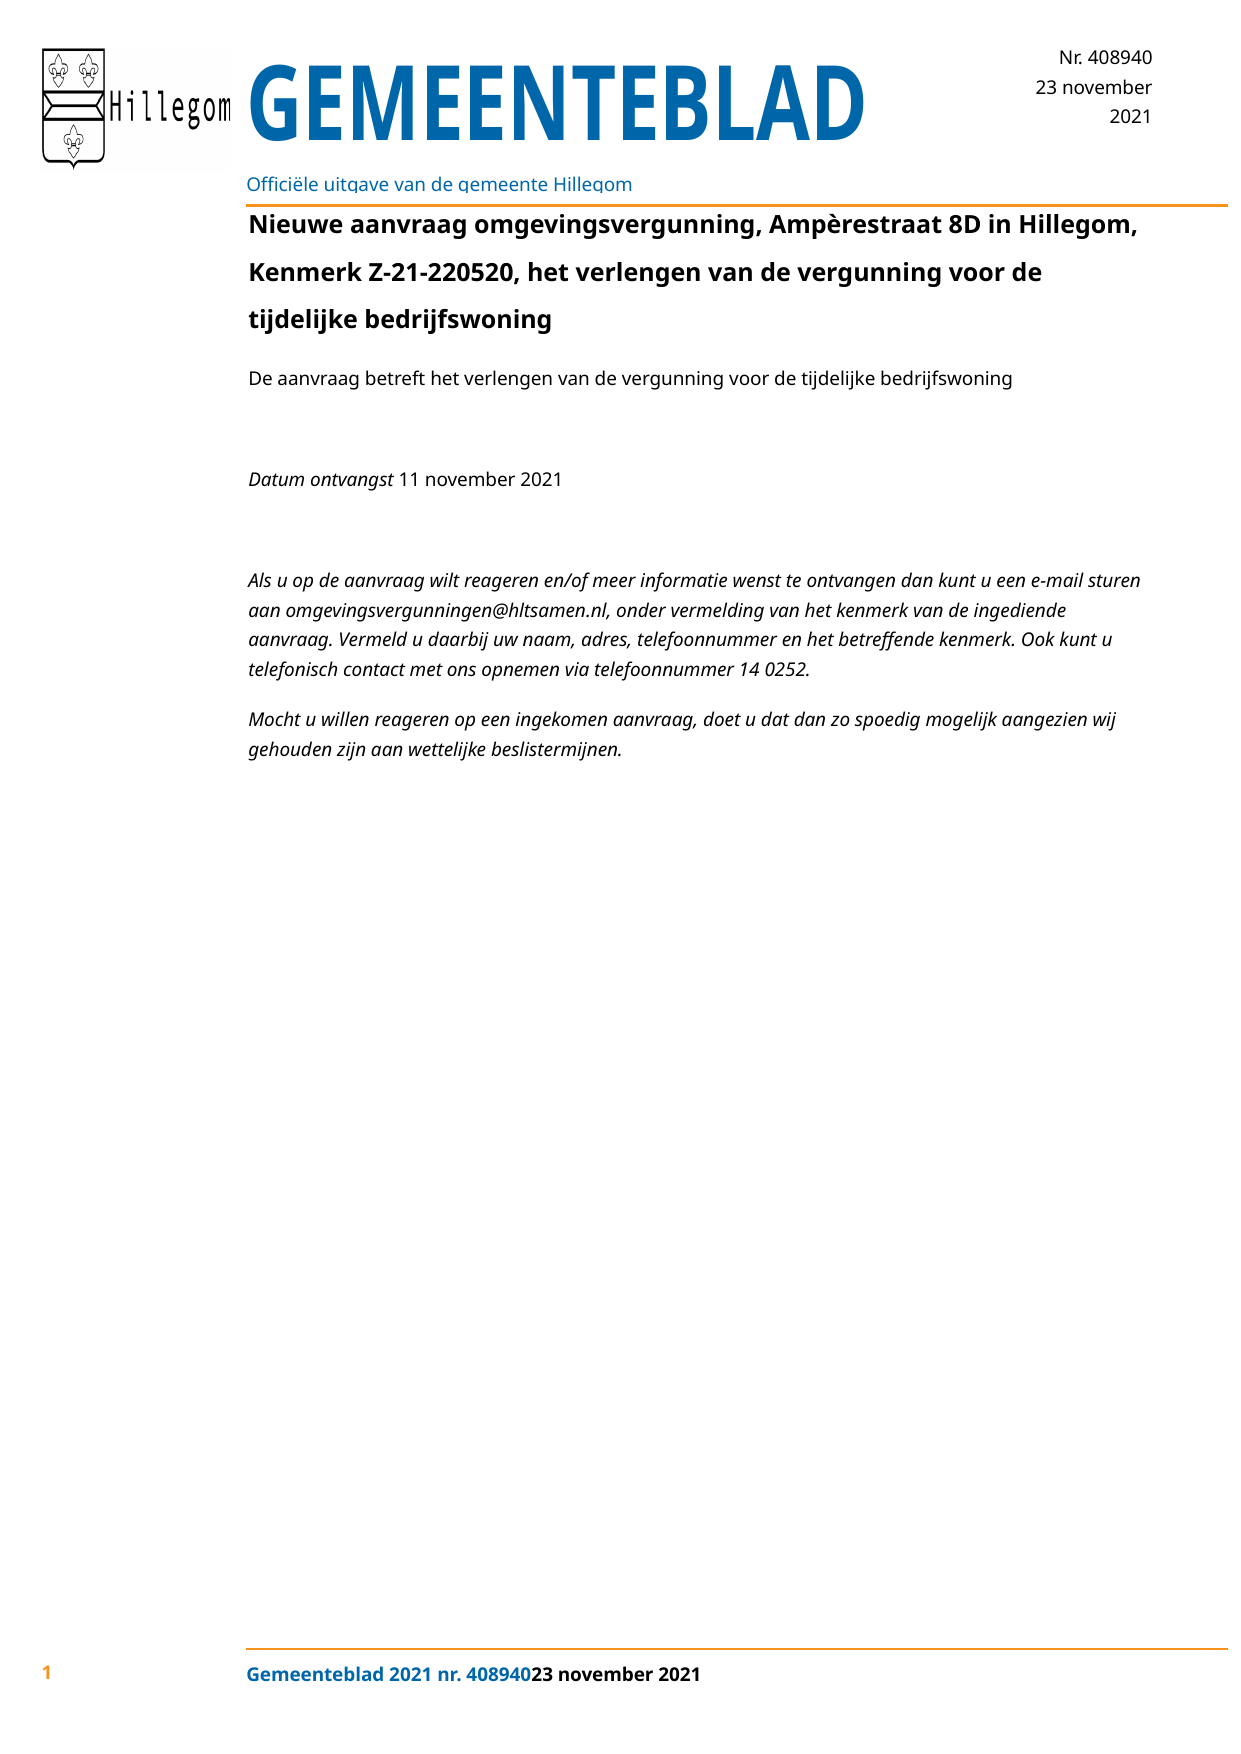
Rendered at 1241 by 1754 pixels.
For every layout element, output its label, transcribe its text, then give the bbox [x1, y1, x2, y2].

text Datum ontvangst 11 november 2021 [248, 466, 1152, 492]
text Nieuwe aanvraag omgevingsvergunning, Ampèrestraat 8D in Hillegom, Kenmerk Z-21-220520, het verlengen van de vergunning voor de tijdelijke bedrijfswoning [248, 207, 1152, 336]
text Als u op de aanvraag wilt reageren en/of meer informatie wenst te ontvangen dan kunt u een e-mail sturen aan omgevingsvergunningen@hltsamen.nl, onder vermelding van het kenmerk van de ingediende aanvraag. Vermeld u daarbij uw naam, adres, telefoonnummer en het betreffende kenmerk. Ook kunt u telefonisch contact met ons opnemen via telefoonnummer 14 0252. [248, 567, 1152, 682]
text Mocht u willen reageren op een ingekomen aanvraag, doet u dat dan zo spoedig mogelijk aangezien wij gehouden zijn aan wettelijke beslistermijnen. [248, 706, 1152, 762]
picture [41, 47, 231, 172]
text De aanvraag betreft het verlengen van de vergunning voor de tijdelijke bedrijfswoning [248, 366, 1152, 391]
